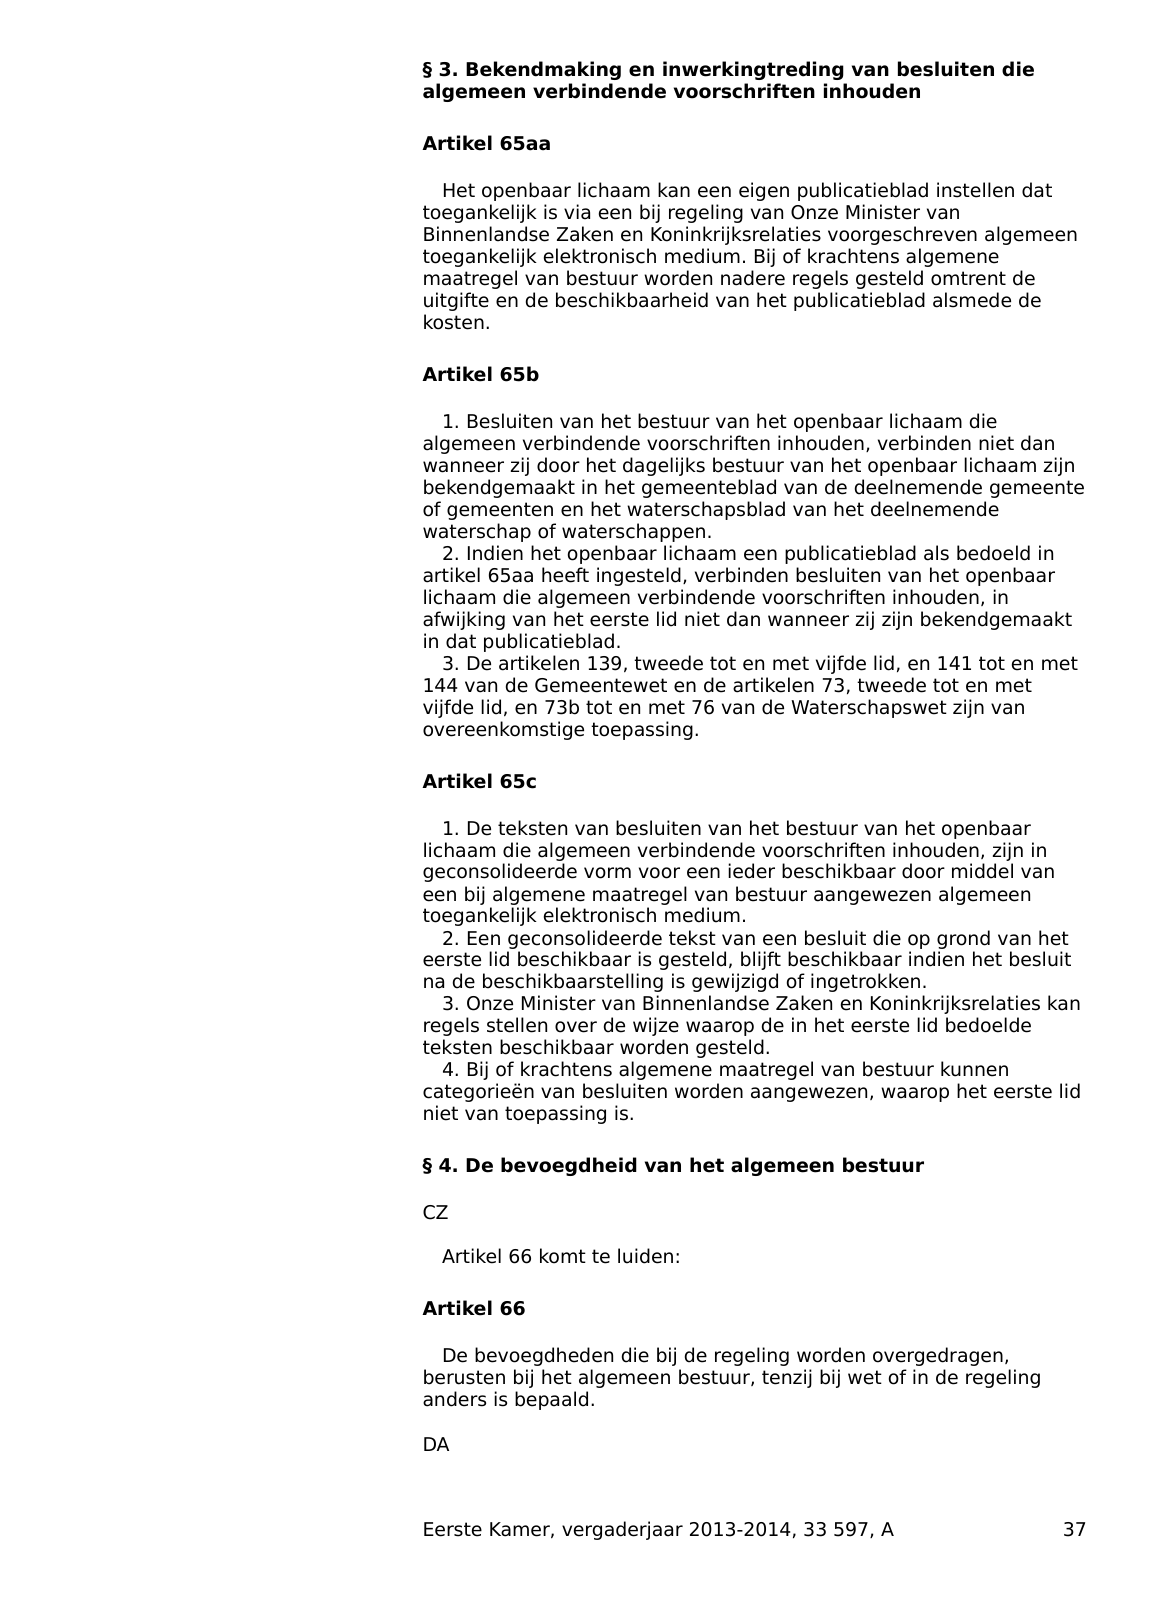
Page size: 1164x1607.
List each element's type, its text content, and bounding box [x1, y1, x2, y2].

text 3. De artikelen 139, tweede tot en met vijfde lid, en 141 tot en met 144 van de Gemeentewet en de artikelen 73, tweede tot en met vijfde lid, en 73b tot en met 76 van de Waterschapswet zijn van overeenkomstige toepassing. [422, 653, 1087, 741]
text CZ [422, 1202, 1087, 1224]
text 4. Bij of krachtens algemene maatregel van bestuur kunnen categorieën van besluiten worden aangewezen, waarop het eerste lid niet van toepassing is. [422, 1059, 1087, 1125]
text De bevoegdheden die bij de regeling worden overgedragen, berusten bij het algemeen bestuur, tenzij bij wet of in de regeling anders is bepaald. [422, 1345, 1087, 1411]
text Artikel 66 komt te luiden: [422, 1246, 1087, 1268]
text 2. Een geconsolideerde tekst van een besluit die op grond van het eerste lid beschikbaar is gesteld, blijft beschikbaar indien het besluit na de beschikbaarstelling is gewijzigd of ingetrokken. [422, 927, 1087, 993]
subtitle § 4. De bevoegdheid van het algemeen bestuur [422, 1155, 1087, 1177]
subtitle Artikel 65c [422, 771, 1087, 792]
text 1. Besluiten van het bestuur van het openbaar lichaam die algemeen verbindende voorschriften inhouden, verbinden niet dan wanneer zij door het dagelijks bestuur van het openbaar lichaam zijn bekendgemaakt in het gemeenteblad van de deelnemende gemeente of gemeenten en het waterschapsblad van het deelnemende waterschap of waterschappen. [422, 411, 1087, 543]
text DA [422, 1433, 1087, 1455]
text Het openbaar lichaam kan een eigen publicatieblad instellen dat toegankelijk is via een bij regeling van Onze Minister van Binnenlandse Zaken en Koninkrijksrelaties voorgeschreven algemeen toegankelijk elektronisch medium. Bij of krachtens algemene maatregel van bestuur worden nadere regels gesteld omtrent de uitgifte en de beschikbaarheid van het publicatieblad alsmede de kosten. [422, 180, 1087, 334]
subtitle § 3. Bekendmaking en inwerkingtreding van besluiten die algemeen verbindende voorschriften inhouden [422, 59, 1087, 103]
subtitle Artikel 65aa [422, 133, 1087, 155]
subtitle Artikel 65b [422, 364, 1087, 386]
subtitle Artikel 66 [422, 1298, 1087, 1320]
text 3. Onze Minister van Binnenlandse Zaken en Koninkrijksrelaties kan regels stellen over de wijze waarop de in het eerste lid bedoelde teksten beschikbaar worden gesteld. [422, 993, 1087, 1059]
text 2. Indien het openbaar lichaam een publicatieblad als bedoeld in artikel 65aa heeft ingesteld, verbinden besluiten van het openbaar lichaam die algemeen verbindende voorschriften inhouden, in afwijking van het eerste lid niet dan wanneer zij zijn bekendgemaakt in dat publicatieblad. [422, 543, 1087, 653]
text 1. De teksten van besluiten van het bestuur van het openbaar lichaam die algemeen verbindende voorschriften inhouden, zijn in geconsolideerde vorm voor een ieder beschikbaar door middel van een bij algemene maatregel van bestuur aangewezen algemeen toegankelijk elektronisch medium. [422, 817, 1087, 927]
